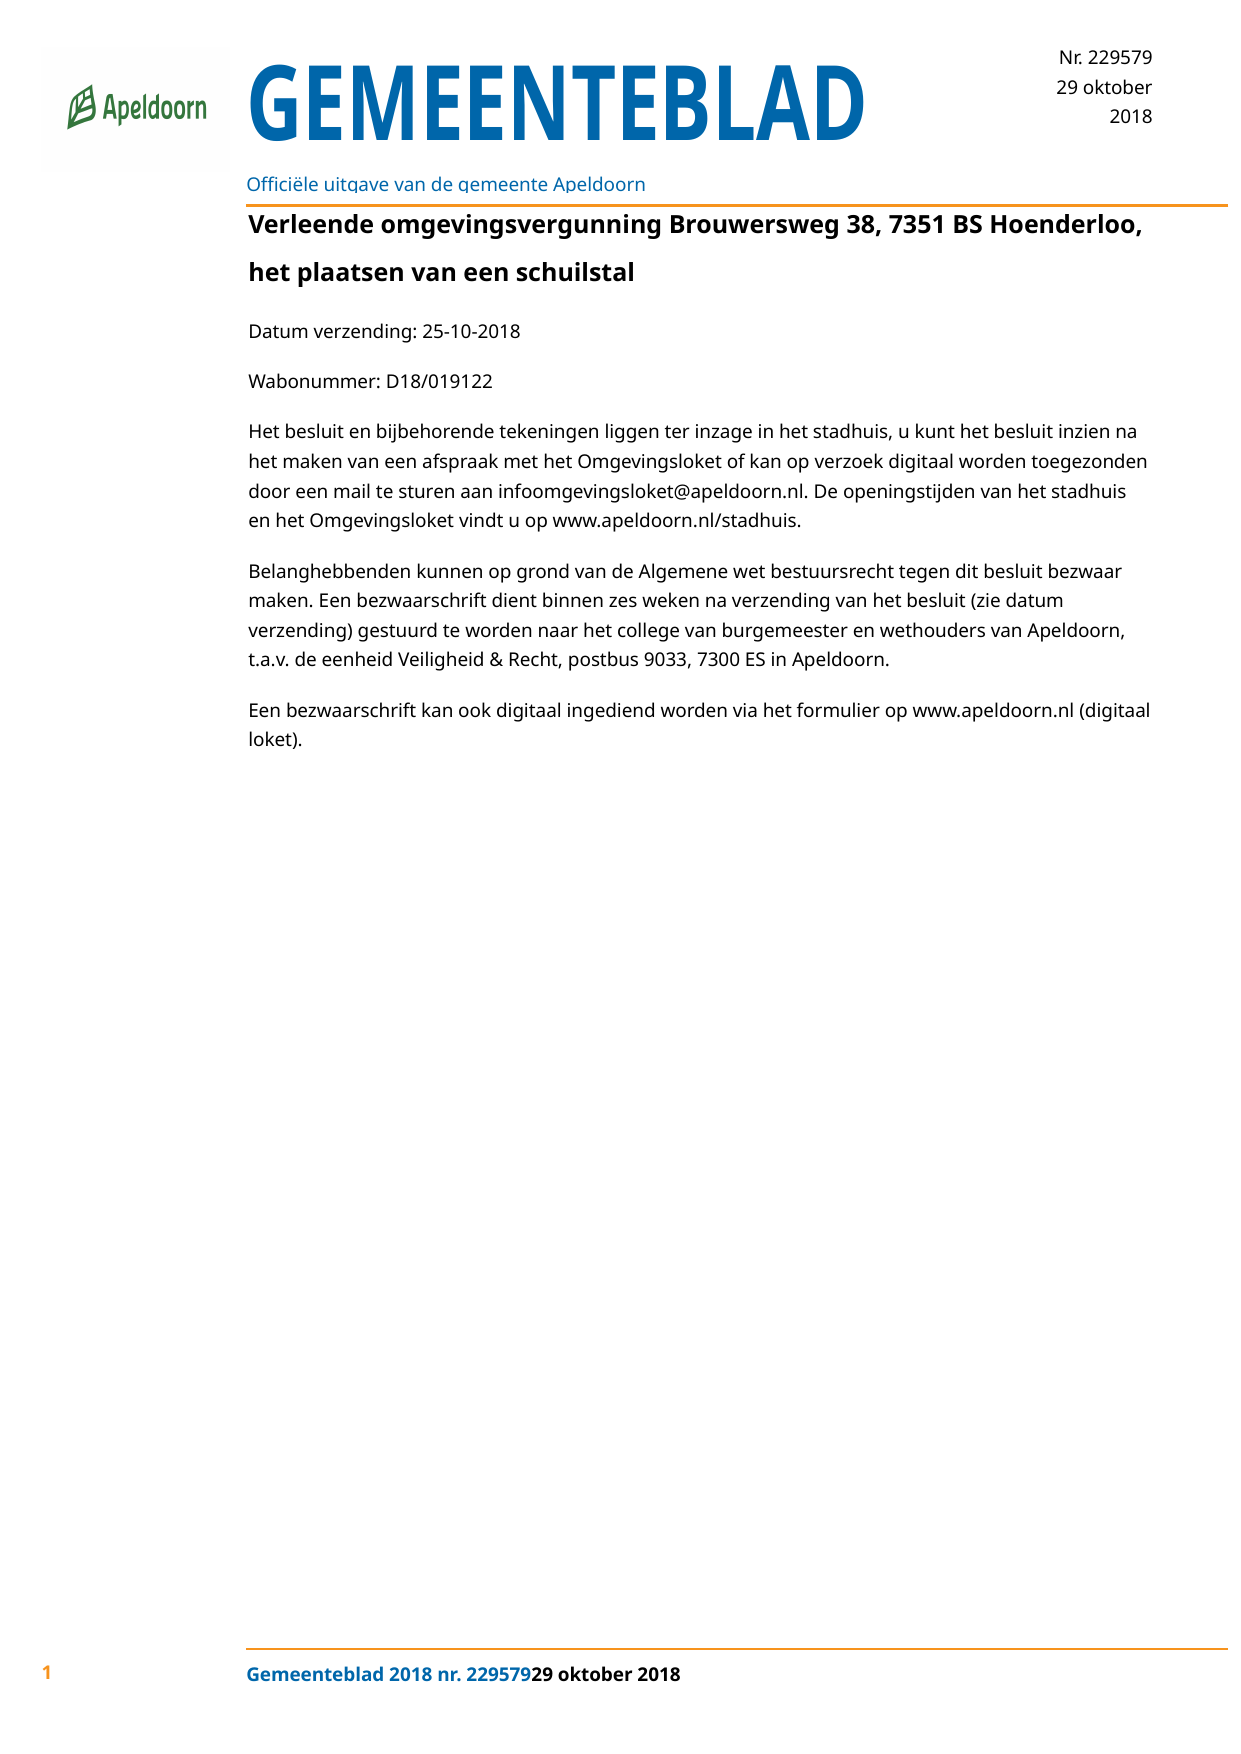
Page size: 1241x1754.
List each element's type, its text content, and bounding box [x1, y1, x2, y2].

picture [41, 47, 231, 172]
text Wabonummer: D18/019122 [248, 368, 1152, 394]
text Het besluit en bijbehorende tekeningen liggen ter inzage in het stadhuis, u kunt het besluit inzien na het maken van een afspraak met het Omgevingsloket of kan op verzoek digitaal worden toegezonden door een mail te sturen aan infoomgevingsloket@apeldoorn.nl. De openingstijden van het stadhuis en het Omgevingsloket vindt u op www.apeldoorn.nl/stadhuis. [248, 419, 1152, 533]
text Belanghebbenden kunnen op grond van de Algemene wet bestuursrecht tegen dit besluit bezwaar maken. Een bezwaarschrift dient binnen zes weken na verzending van het besluit (zie datum verzending) gestuurd te worden naar het college van burgemeester en wethouders van Apeldoorn, t.a.v. de eenheid Veiligheid & Recht, postbus 9033, 7300 ES in Apeldoorn. [248, 558, 1152, 672]
text Datum verzending: 25-10-2018 [248, 318, 1152, 344]
text Verleende omgevingsvergunning Brouwersweg 38, 7351 BS Hoenderloo, het plaatsen van een schuilstal [248, 207, 1152, 288]
text Een bezwaarschrift kan ook digitaal ingediend worden via het formulier op www.apeldoorn.nl (digitaal loket). [248, 697, 1152, 752]
